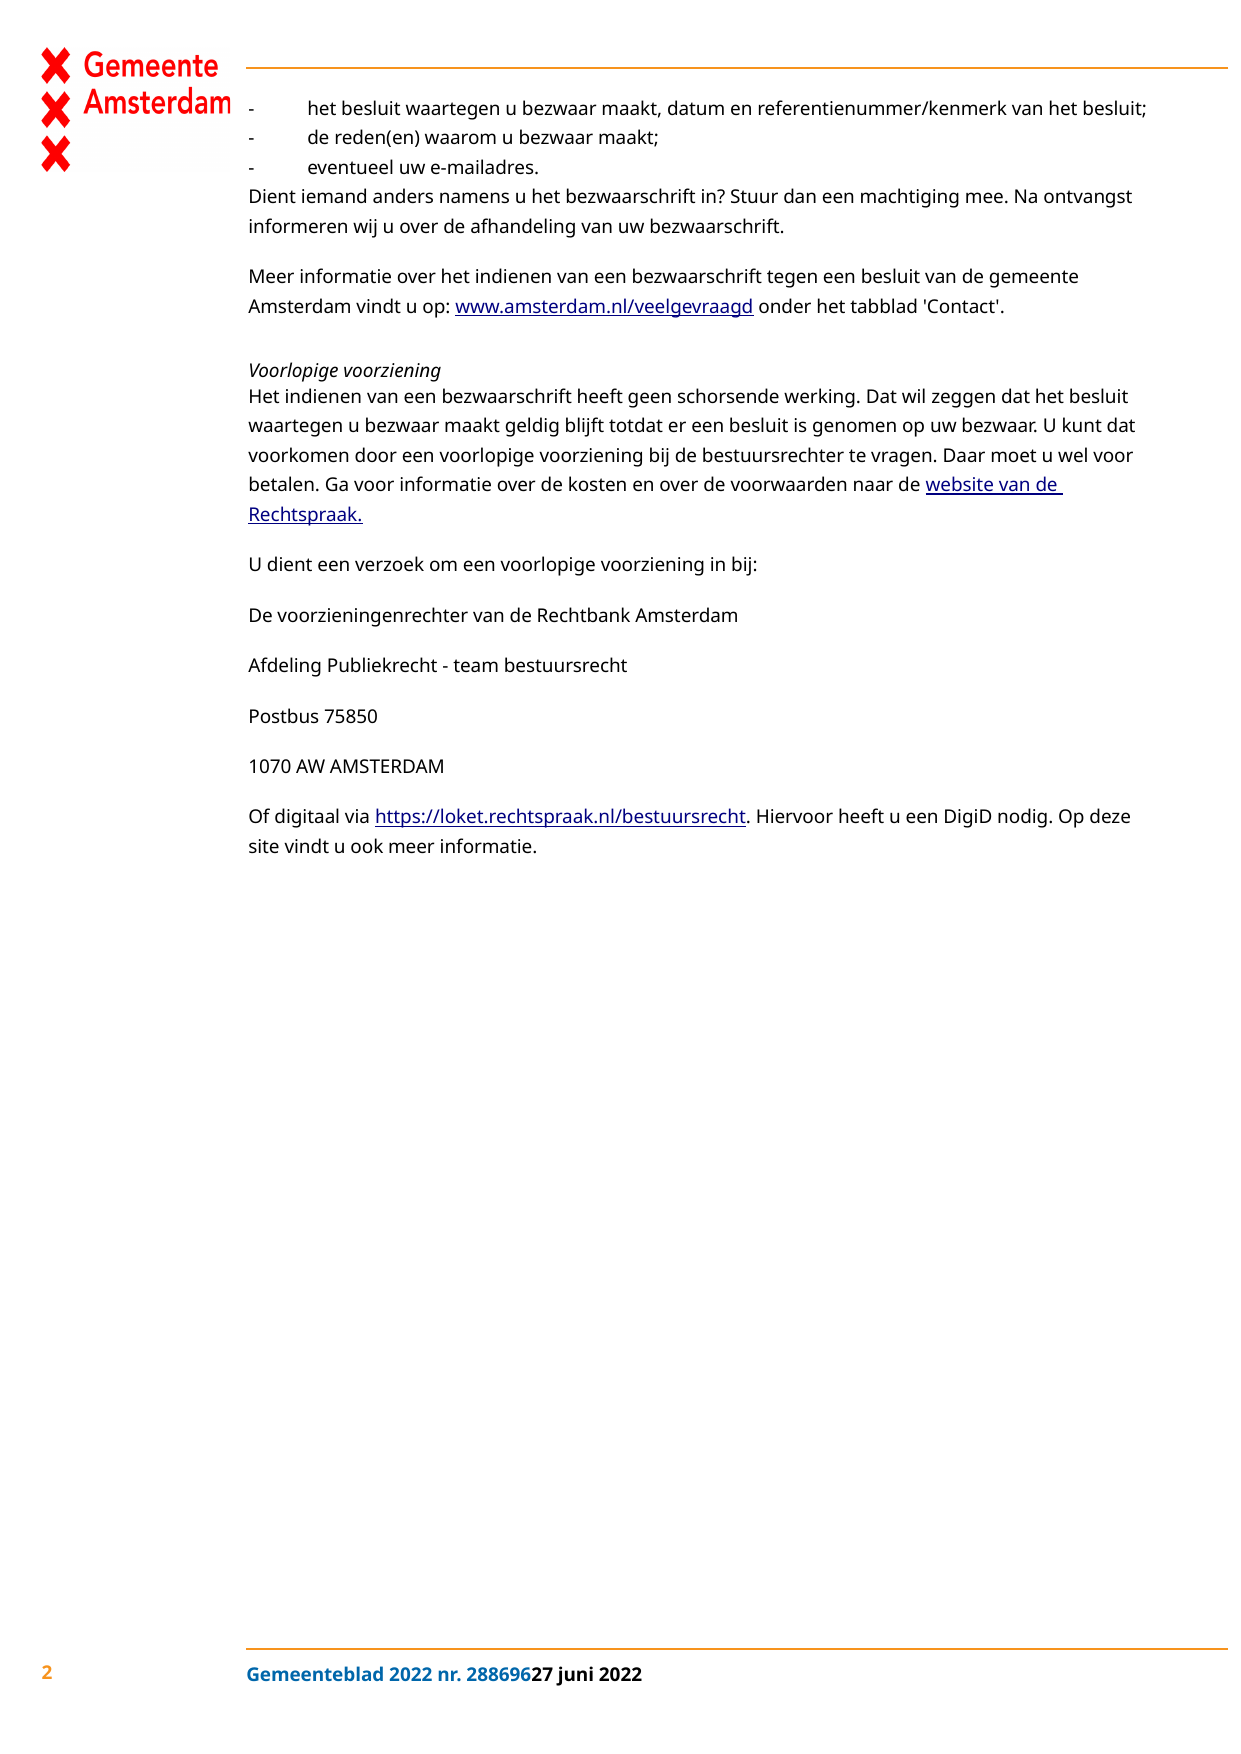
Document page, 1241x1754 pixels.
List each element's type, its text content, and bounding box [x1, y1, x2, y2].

text Afdeling Publiekrecht - team bestuursrecht [248, 652, 1152, 678]
list de reden(en) waarom u bezwaar maakt; [248, 124, 1152, 150]
picture [41, 47, 231, 172]
text Meer informatie over het indienen van een bezwaarschrift tegen een besluit van de gemeente Amsterdam vindt u op: www.amsterdam.nl/veelgevraagd onder het tabblad 'Contact'. [248, 263, 1152, 319]
text Of digitaal via https://loket.rechtspraak.nl/bestuursrecht. Hiervoor heeft u een DigiD nodig. Op deze site vindt u ook meer informatie. [248, 804, 1152, 859]
list eventueel uw e-mailadres. [248, 154, 1152, 180]
text Voorlopige voorziening [248, 357, 1152, 383]
list het besluit waartegen u bezwaar maakt, datum en referentienummer/kenmerk van het besluit; [248, 95, 1152, 121]
text U dient een verzoek om een voorlopige voorziening in bij: [248, 552, 1152, 577]
text Het indienen van een bezwaarschrift heeft geen schorsende werking. Dat wil zeggen dat het besluit waartegen u bezwaar maakt geldig blijft totdat er een besluit is genomen op uw bezwaar. U kunt dat voorkomen door een voorlopige voorziening bij de bestuursrechter te vragen. Daar moet u wel voor betalen. Ga voor informatie over de kosten en over de voorwaarden naar de website van de Rechtspraak. [248, 383, 1152, 527]
text Dient iemand anders namens u het bezwaarschrift in? Stuur dan een machtiging mee. Na ontvangst informeren wij u over de afhandeling van uw bezwaarschrift. [248, 183, 1152, 239]
text 1070 AW AMSTERDAM [248, 753, 1152, 779]
text Postbus 75850 [248, 703, 1152, 728]
text De voorzieningenrechter van de Rechtbank Amsterdam [248, 602, 1152, 628]
